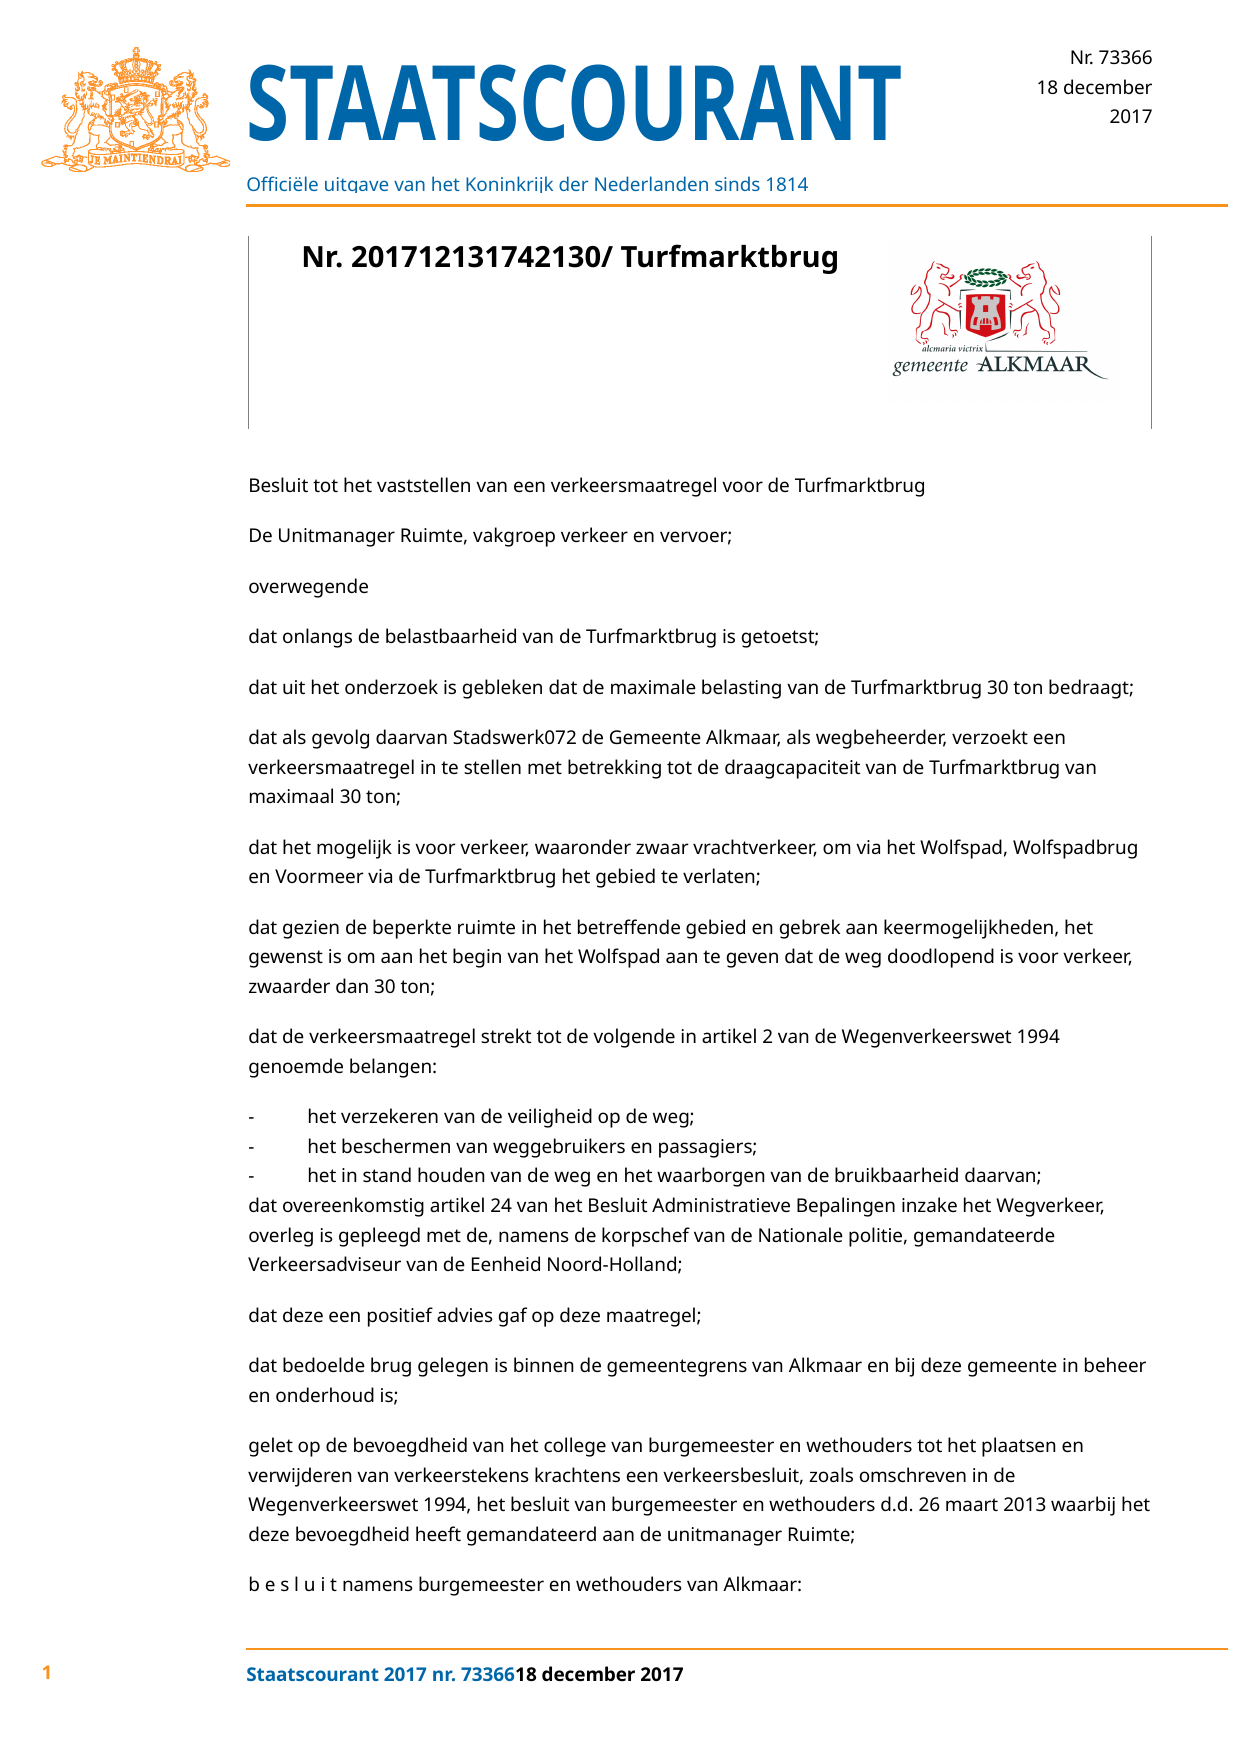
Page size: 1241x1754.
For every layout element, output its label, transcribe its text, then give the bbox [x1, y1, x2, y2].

text gelet op de bevoegdheid van het college van burgemeester en wethouders tot het plaatsen en verwijderen van verkeerstekens krachtens een verkeersbesluit, zoals omschreven in de Wegenverkeerswet 1994, het besluit van burgemeester en wethouders d.d. 26 maart 2013 waarbij het deze bevoegdheid heeft gemandateerd aan de unitmanager Ruimte; [248, 1432, 1152, 1547]
text dat deze een positief advies gaf op deze maatregel; [248, 1302, 1152, 1327]
text dat onlangs de belastbaarheid van de Turfmarktbrug is getoetst; [248, 623, 1152, 649]
table_header [850, 236, 1151, 429]
text dat het mogelijk is voor verkeer, waaronder zwaar vrachtverkeer, om via het Wolfspad, Wolfspadbrug en Voormeer via de Turfmarktbrug het gebied te verlaten; [248, 834, 1152, 889]
text Besluit tot het vaststellen van een verkeersmaatregel voor de Turfmarktbrug [248, 472, 1152, 498]
picture [41, 47, 231, 172]
text overwegende [248, 573, 1152, 599]
table_header Nr. 201712131742130/ Turfmarktbrug [249, 236, 850, 429]
list het verzekeren van de veiligheid op de weg; [248, 1103, 1152, 1129]
text dat als gevolg daarvan Stadswerk072 de Gemeente Alkmaar, als wegbeheerder, verzoekt een verkeersmaatregel in te stellen met betrekking tot de draagcapaciteit van de Turfmarktbrug van maximaal 30 ton; [248, 724, 1152, 809]
text De Unitmanager Ruimte, vakgroep verkeer en vervoer; [248, 523, 1152, 548]
list het in stand houden van de weg en het waarborgen van de bruikbaarheid daarvan; [248, 1163, 1152, 1188]
text dat uit het onderzoek is gebleken dat de maximale belasting van de Turfmarktbrug 30 ton bedraagt; [248, 674, 1152, 699]
text dat de verkeersmaatregel strekt tot de volgende in artikel 2 van de Wegenverkeerswet 1994 genoemde belangen: [248, 1023, 1152, 1079]
text dat bedoelde brug gelegen is binnen de gemeentegrens van Alkmaar en bij deze gemeente in beheer en onderhoud is; [248, 1352, 1152, 1407]
text b e s l u i t namens burgemeester en wethouders van Alkmaar: [248, 1571, 1152, 1597]
text dat gezien de beperkte ruimte in het betreffende gebied en gebrek aan keermogelijkheden, het gewenst is om aan het begin van het Wolfspad aan te geven dat de weg doodlopend is voor verkeer, zwaarder dan 30 ton; [248, 914, 1152, 999]
list het beschermen van weggebruikers en passagiers; [248, 1133, 1152, 1159]
text dat overeenkomstig artikel 24 van het Besluit Administratieve Bepalingen inzake het Wegverkeer, overleg is gepleegd met de, namens de korpschef van de Nationale politie, gemandateerde Verkeersadviseur van de Eenheid Noord-Holland; [248, 1192, 1152, 1277]
picture [882, 236, 1119, 404]
